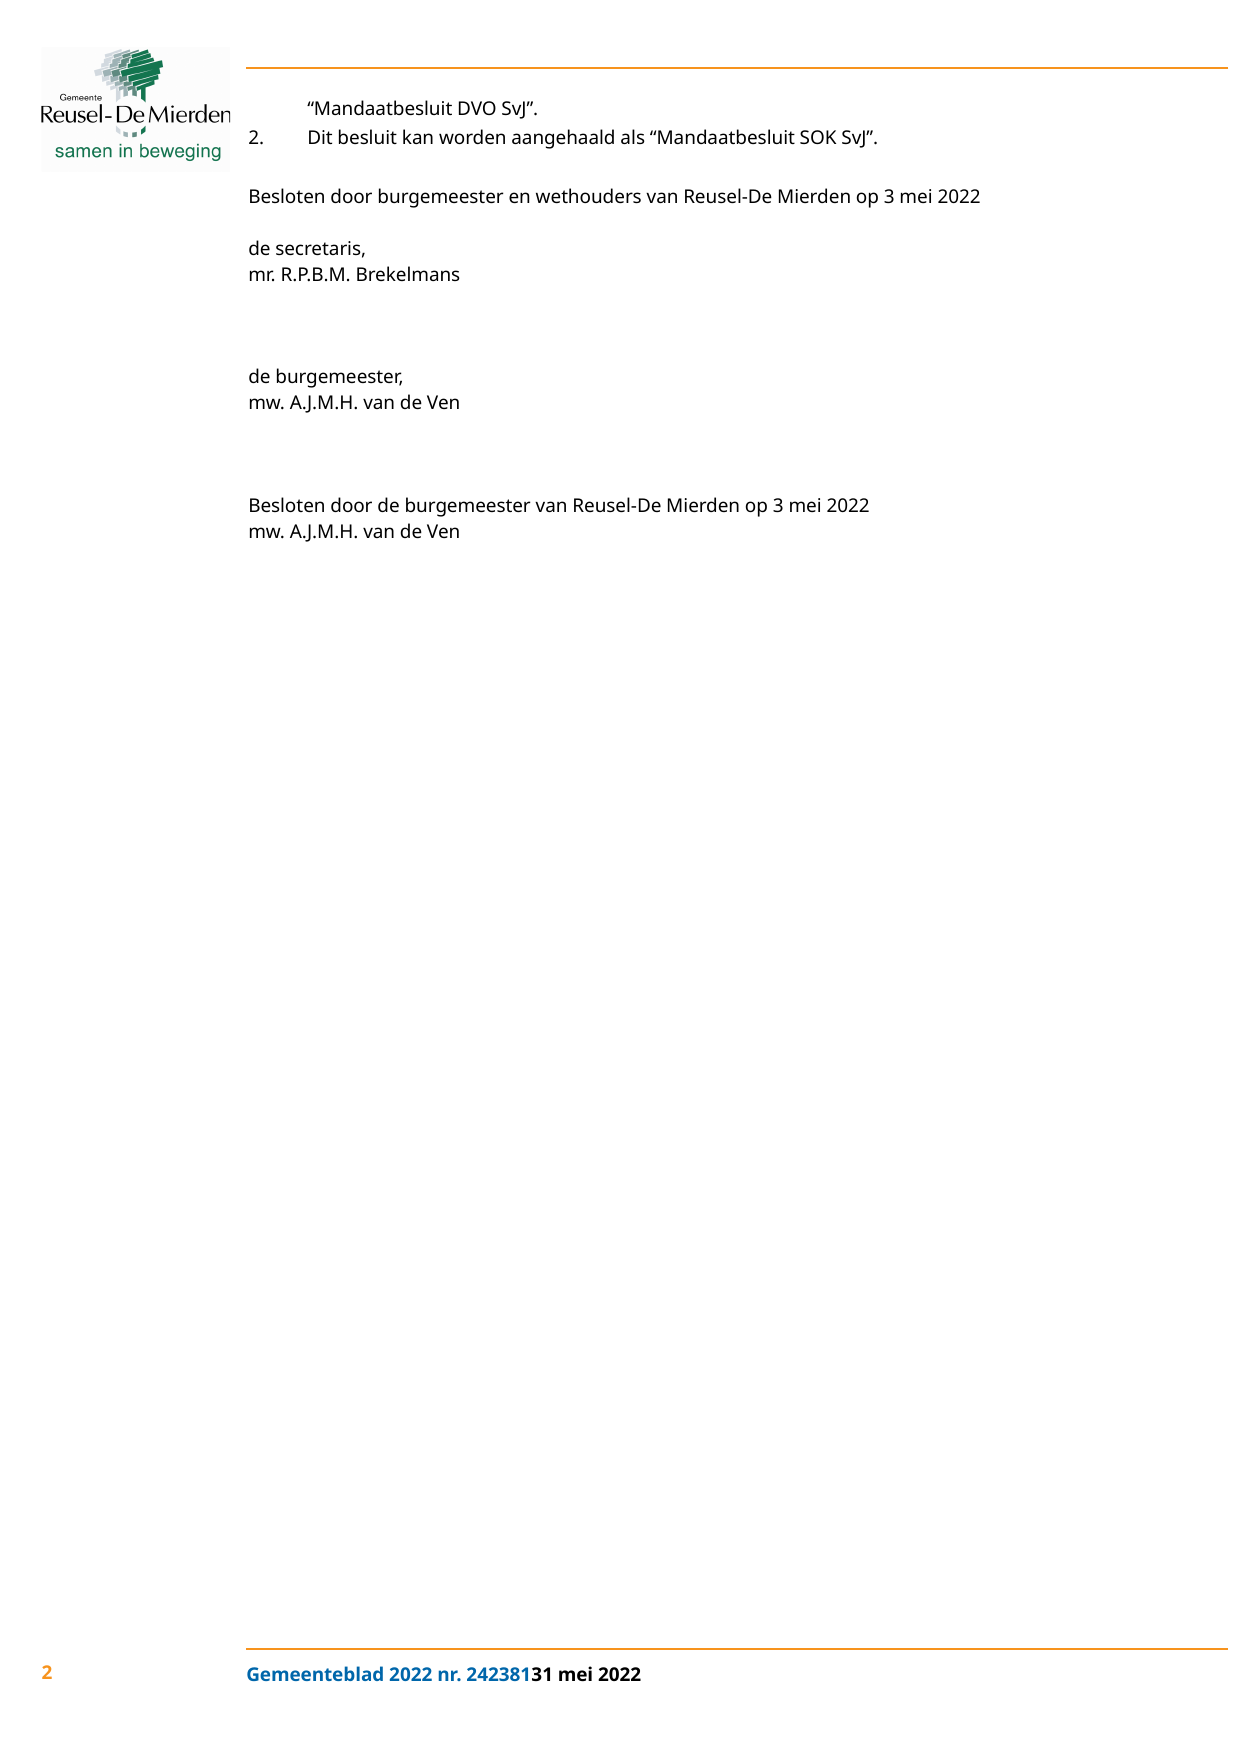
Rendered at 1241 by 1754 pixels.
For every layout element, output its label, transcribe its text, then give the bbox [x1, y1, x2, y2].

text de burgemeester, [248, 364, 1152, 389]
picture [41, 47, 231, 172]
text mr. R.P.B.M. Brekelmans [248, 261, 1152, 286]
list Dit besluit kan worden aangehaald als “Mandaatbesluit SOK SvJ”. [248, 124, 1152, 150]
list “Mandaatbesluit DVO SvJ”. [248, 95, 1152, 121]
text Besloten door burgemeester en wethouders van Reusel-De Mierden op 3 mei 2022 [248, 183, 1152, 209]
text Besloten door de burgemeester van Reusel-De Mierden op 3 mei 2022 [248, 492, 1152, 518]
text mw. A.J.M.H. van de Ven [248, 389, 1152, 415]
text de secretaris, [248, 235, 1152, 261]
text mw. A.J.M.H. van de Ven [248, 518, 1152, 544]
